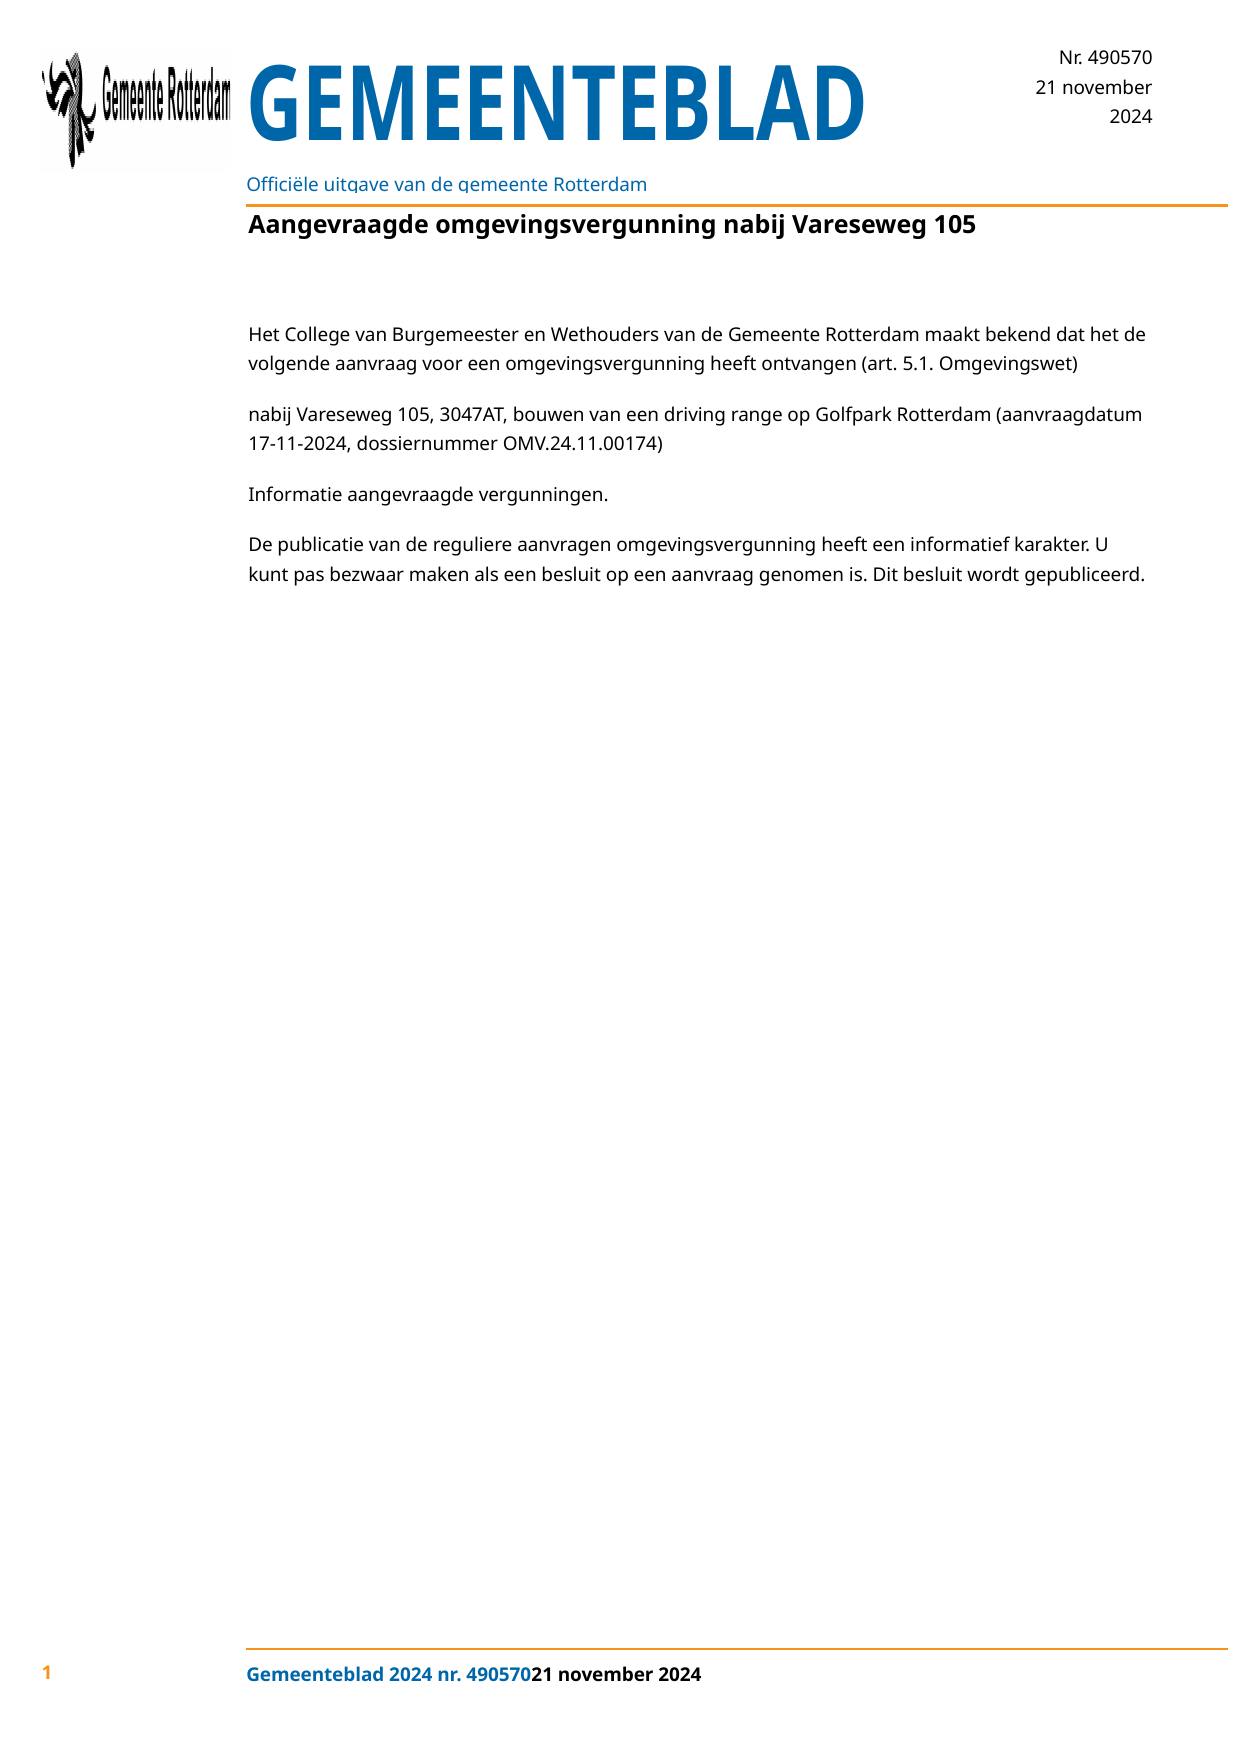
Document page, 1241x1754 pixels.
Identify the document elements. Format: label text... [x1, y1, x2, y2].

text Informatie aangevraagde vergunningen. [248, 481, 1152, 506]
text nabij Vareseweg 105, 3047AT, bouwen van een driving range op Golfpark Rotterdam (aanvraagdatum 17-11-2024, dossiernummer OMV.24.11.00174) [248, 401, 1152, 456]
picture [41, 47, 231, 172]
text Het College van Burgemeester en Wethouders van de Gemeente Rotterdam maakt bekend dat het de volgende aanvraag voor een omgevingsvergunning heeft ontvangen (art. 5.1. Omgevingswet) [248, 321, 1152, 376]
text De publicatie van de reguliere aanvragen omgevingsvergunning heeft een informatief karakter. U kunt pas bezwaar maken als een besluit op een aanvraag genomen is. Dit besluit wordt gepubliceerd. [248, 531, 1152, 586]
text Aangevraagde omgevingsvergunning nabij Vareseweg 105 [248, 207, 1152, 241]
